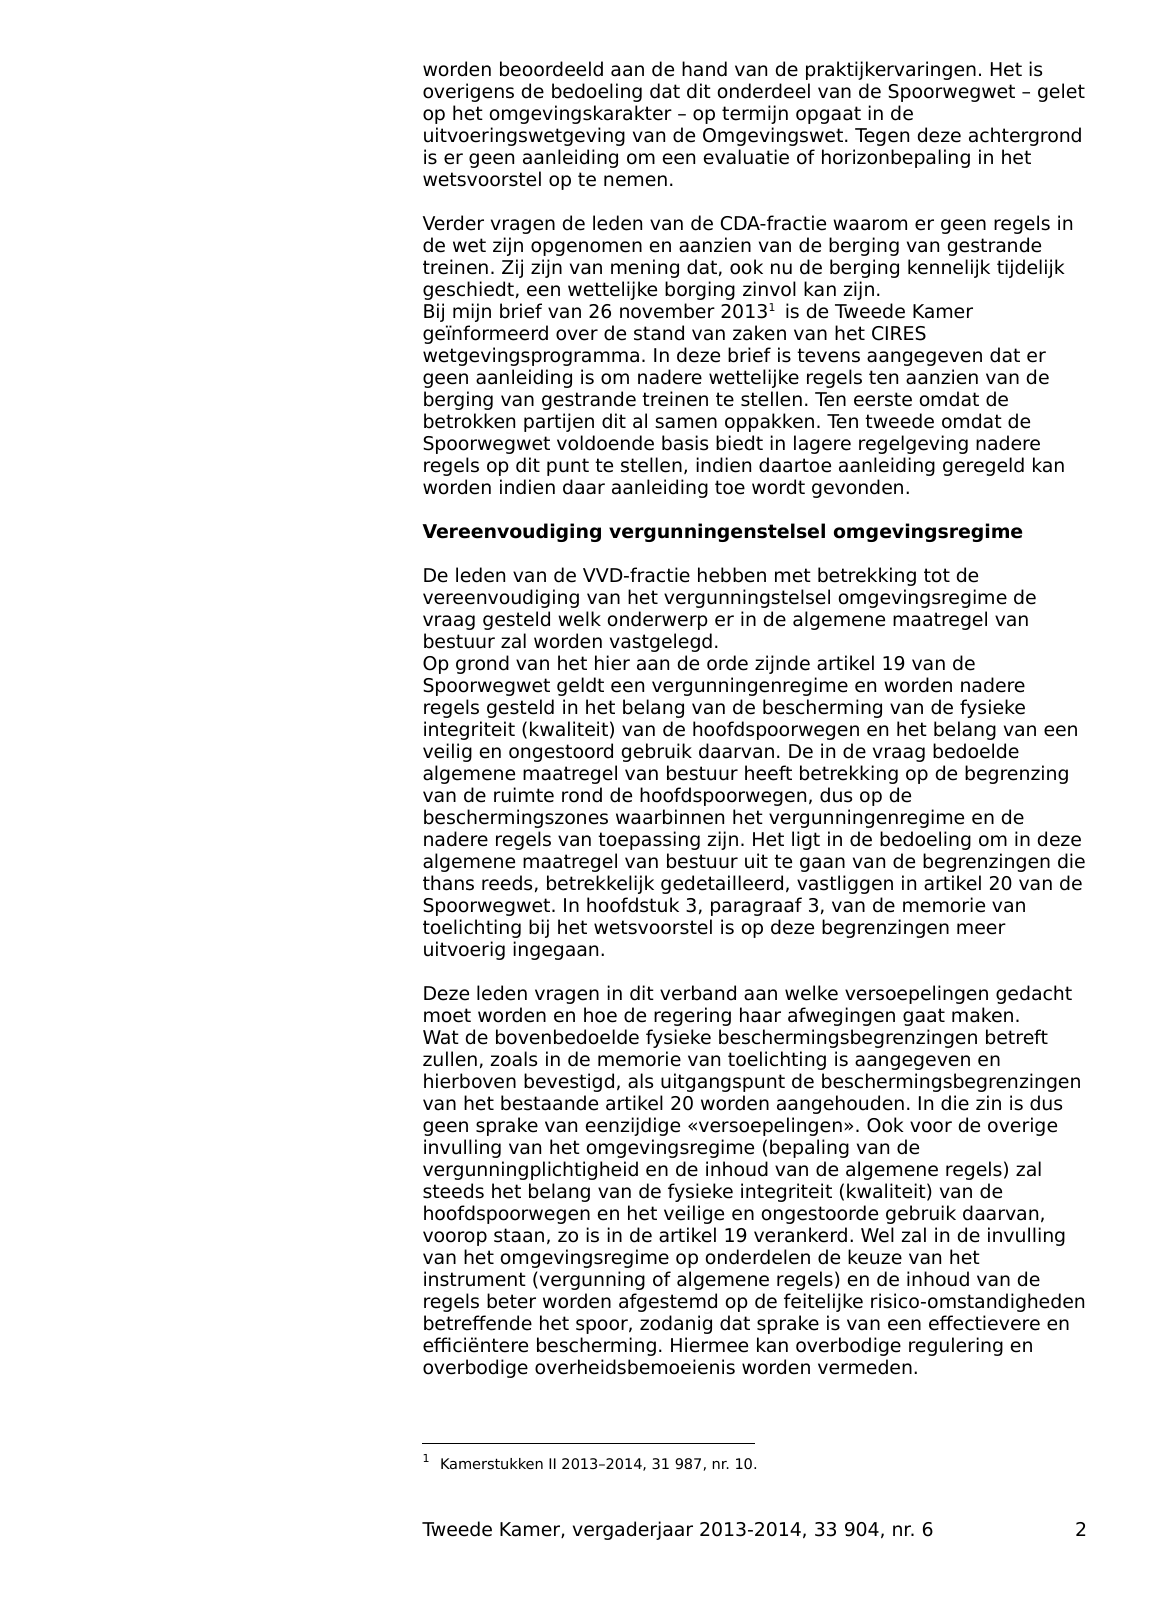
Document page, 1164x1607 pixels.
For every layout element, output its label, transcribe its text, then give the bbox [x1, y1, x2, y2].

text Kamerstukken II 2013–2014, 31 987, nr. 10. [422, 1452, 1087, 1474]
text De leden van de VVD-fractie hebben met betrekking tot de vereenvoudiging van het vergunningstelsel omgevingsregime de vraag gesteld welk onderwerp er in de algemene maatregel van bestuur zal worden vastgelegd. [422, 565, 1087, 653]
subtitle Vereenvoudiging vergunningenstelsel omgevingsregime [422, 521, 1087, 543]
text Op grond van het hier aan de orde zijnde artikel 19 van de Spoorwegwet geldt een vergunningenregime en worden nadere regels gesteld in het belang van de bescherming van de fysieke integriteit (kwaliteit) van de hoofdspoorwegen en het belang van een veilig en ongestoord gebruik daarvan. De in de vraag bedoelde algemene maatregel van bestuur heeft betrekking op de begrenzing van de ruimte rond de hoofdspoorwegen, dus op de beschermingszones waarbinnen het vergunningenregime en de nadere regels van toepassing zijn. Het ligt in de bedoeling om in deze algemene maatregel van bestuur uit te gaan van de begrenzingen die thans reeds, betrekkelijk gedetailleerd, vastliggen in artikel 20 van de Spoorwegwet. In hoofdstuk 3, paragraaf 3, van de memorie van toelichting bij het wetsvoorstel is op deze begrenzingen meer uitvoerig ingegaan. [422, 653, 1087, 961]
text worden beoordeeld aan de hand van de praktijkervaringen. Het is overigens de bedoeling dat dit onderdeel van de Spoorwegwet – gelet op het omgevingskarakter – op termijn opgaat in de uitvoeringswetgeving van de Omgevingswet. Tegen deze achtergrond is er geen aanleiding om een evaluatie of horizonbepaling in het wetsvoorstel op te nemen. [422, 59, 1087, 191]
text Wat de bovenbedoelde fysieke beschermingsbegrenzingen betreft zullen, zoals in de memorie van toelichting is aangegeven en hierboven bevestigd, als uitgangspunt de beschermingsbegrenzingen van het bestaande artikel 20 worden aangehouden. In die zin is dus geen sprake van eenzijdige «versoepelingen». Ook voor de overige invulling van het omgevingsregime (bepaling van de vergunningplichtigheid en de inhoud van de algemene regels) zal steeds het belang van de fysieke integriteit (kwaliteit) van de hoofdspoorwegen en het veilige en ongestoorde gebruik daarvan, voorop staan, zo is in de artikel 19 verankerd. Wel zal in de invulling van het omgevingsregime op onderdelen de keuze van het instrument (vergunning of algemene regels) en de inhoud van de regels beter worden afgestemd op de feitelijke risico-omstandigheden betreffende het spoor, zodanig dat sprake is van een effectievere en efficiëntere bescherming. Hiermee kan overbodige regulering en overbodige overheidsbemoeienis worden vermeden. [422, 1027, 1087, 1379]
text Verder vragen de leden van de CDA-fractie waarom er geen regels in de wet zijn opgenomen en aanzien van de berging van gestrande treinen. Zij zijn van mening dat, ook nu de berging kennelijk tijdelijk geschiedt, een wettelijke borging zinvol kan zijn. [422, 213, 1087, 301]
text Deze leden vragen in dit verband aan welke versoepelingen gedacht moet worden en hoe de regering haar afwegingen gaat maken. [422, 983, 1087, 1027]
text Bij mijn brief van 26 november 2013 is de Tweede Kamer geïnformeerd over de stand van zaken van het CIRES wetgevingsprogramma. In deze brief is tevens aangegeven dat er geen aanleiding is om nadere wettelijke regels ten aanzien van de berging van gestrande treinen te stellen. Ten eerste omdat de betrokken partijen dit al samen oppakken. Ten tweede omdat de Spoorwegwet voldoende basis biedt in lagere regelgeving nadere regels op dit punt te stellen, indien daartoe aanleiding geregeld kan worden indien daar aanleiding toe wordt gevonden. [422, 301, 1087, 499]
